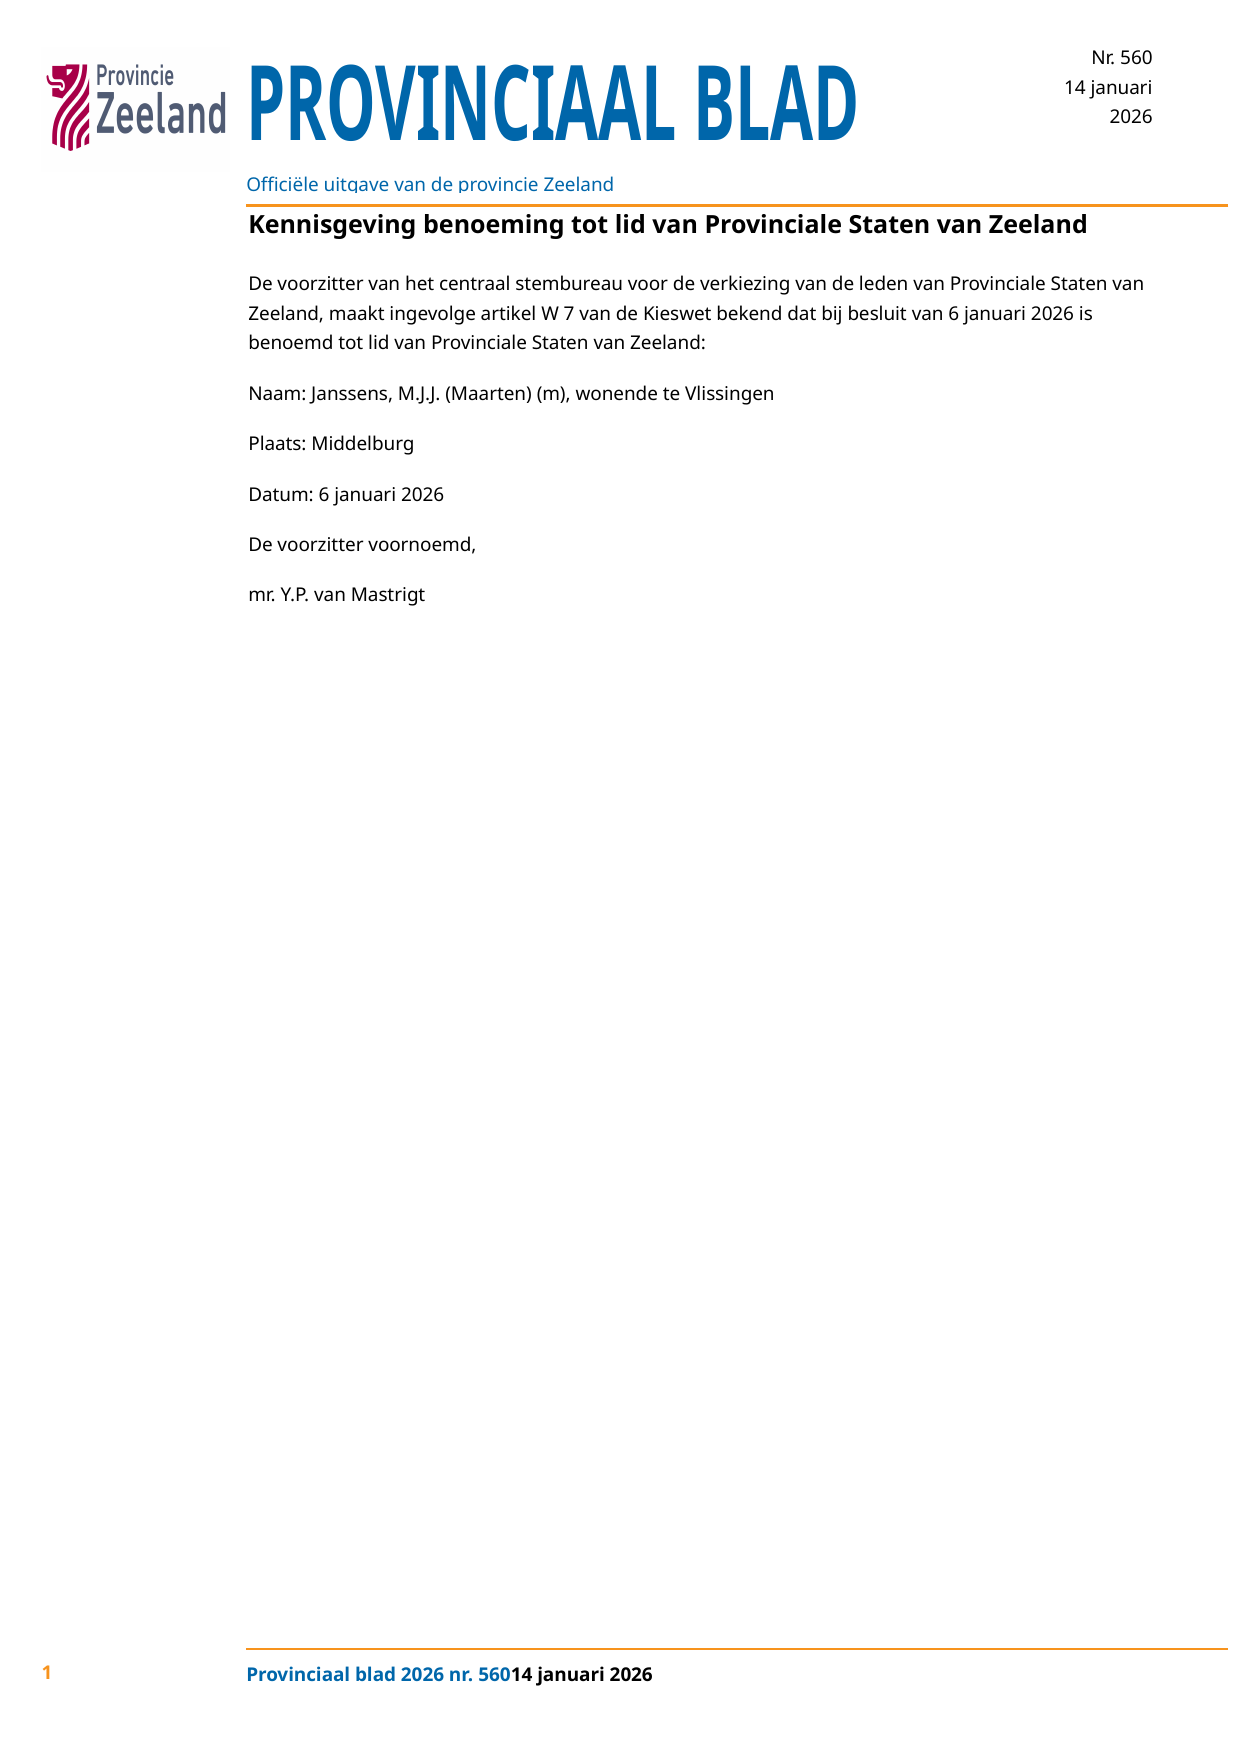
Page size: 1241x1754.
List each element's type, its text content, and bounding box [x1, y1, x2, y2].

text De voorzitter voornoemd, [248, 531, 1152, 557]
text Naam: Janssens, M.J.J. (Maarten) (m), wonende te Vlissingen [248, 380, 1152, 406]
picture [41, 47, 231, 172]
text Datum: 6 januari 2026 [248, 481, 1152, 506]
text Kennisgeving benoeming tot lid van Provinciale Staten van Zeeland [248, 207, 1152, 241]
text Plaats: Middelburg [248, 430, 1152, 456]
text mr. Y.P. van Mastrigt [248, 582, 1152, 607]
text De voorzitter van het centraal stembureau voor de verkiezing van de leden van Provinciale Staten van Zeeland, maakt ingevolge artikel W 7 van de Kieswet bekend dat bij besluit van 6 januari 2026 is benoemd tot lid van Provinciale Staten van Zeeland: [248, 270, 1152, 355]
